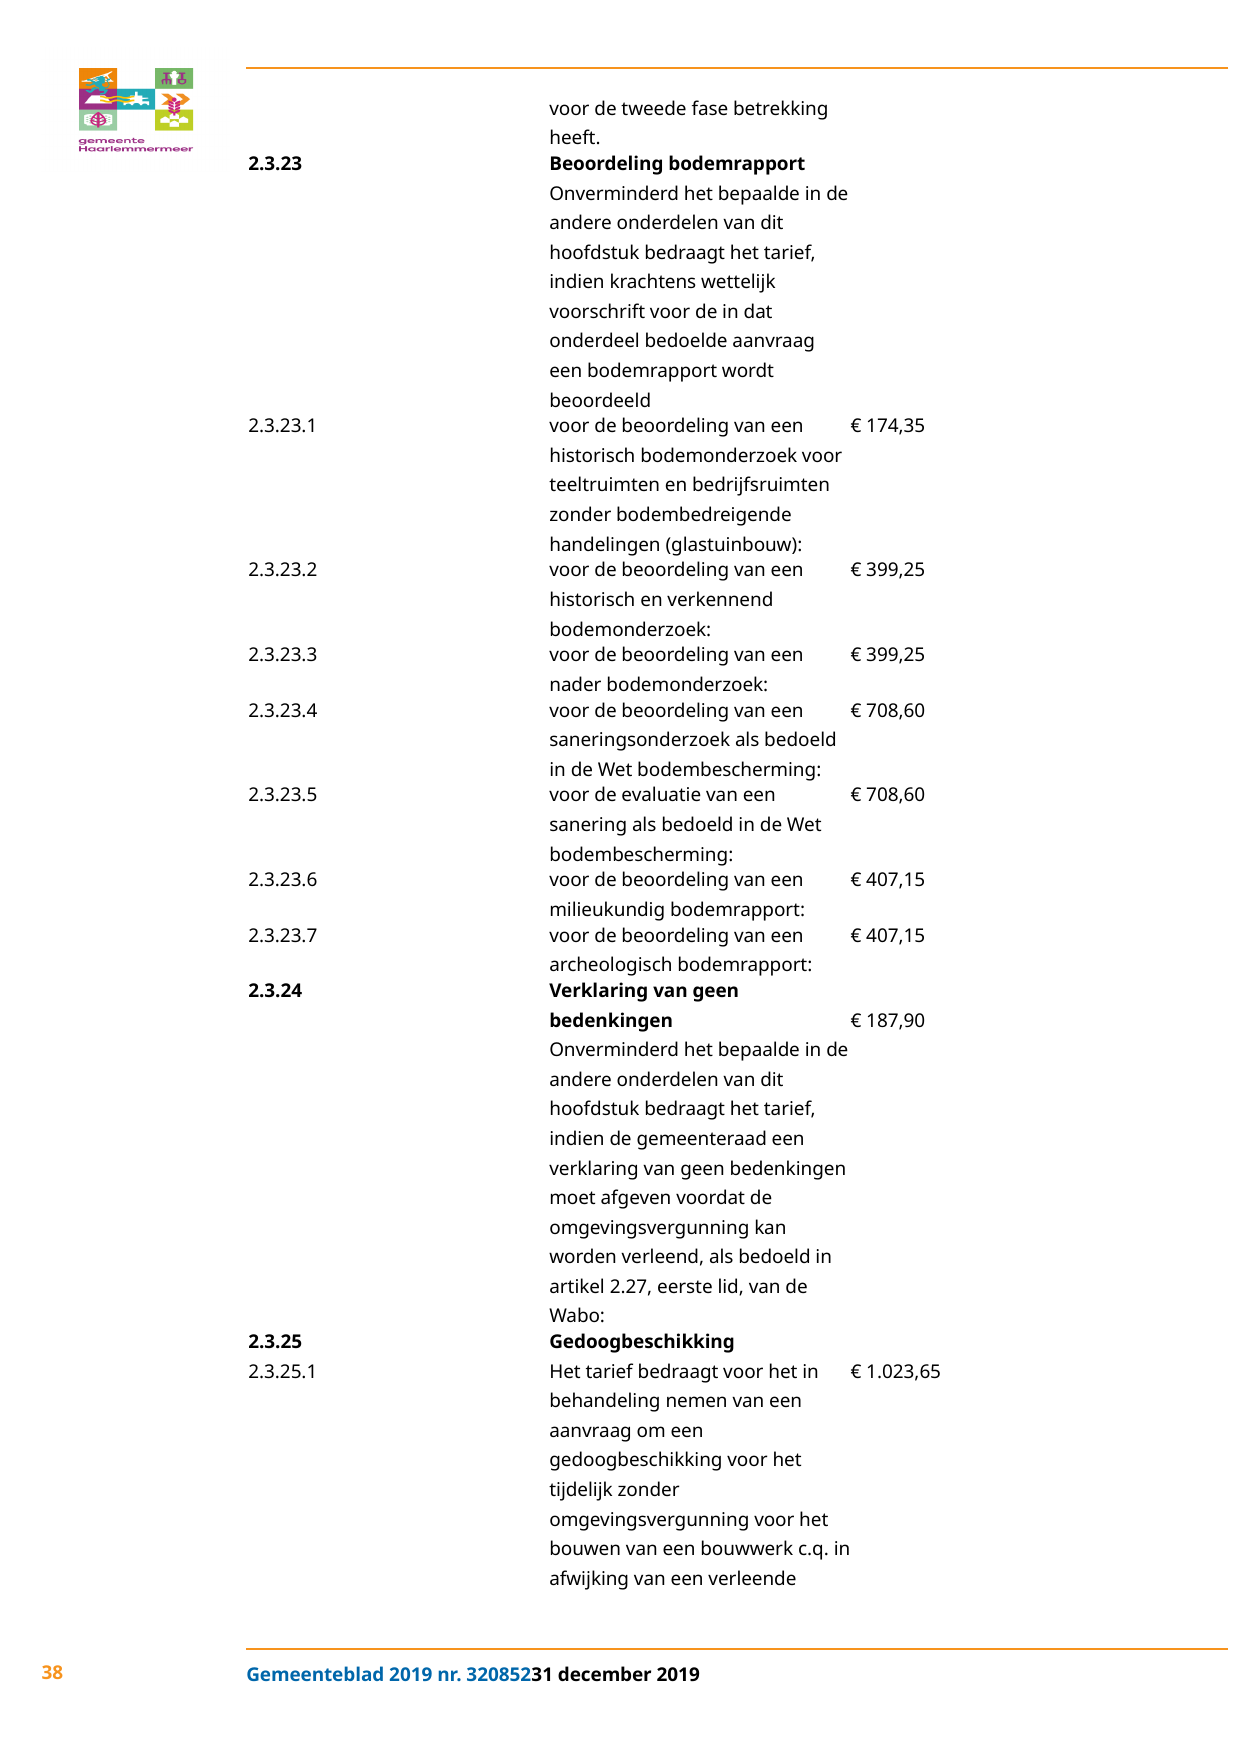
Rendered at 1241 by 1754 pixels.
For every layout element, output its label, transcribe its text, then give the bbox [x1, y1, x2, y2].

table_cell voor de beoordeling van een historisch bodemonderzoek voor teeltruimten en bedrijfsruimten zonder bodembedreigende handelingen (glastuinbouw): [549, 413, 850, 557]
table_cell € 399,25 [850, 641, 1152, 697]
table_cell € 708,60 [850, 782, 1152, 867]
table_cell [248, 95, 549, 150]
table_cell € 407,15 [850, 922, 1152, 977]
table_cell voor de beoordeling van een nader bodemonderzoek: [549, 641, 850, 697]
table_cell 2.3.23.3 [248, 641, 549, 697]
table_cell 2.3.23.5 [248, 782, 549, 867]
table_cell voor de beoordeling van een historisch en verkennend bodemonderzoek: [549, 557, 850, 641]
table_cell voor de tweede fase betrekking heeft. [549, 95, 850, 150]
table_cell voor de beoordeling van een milieukundig bodemrapport: [549, 867, 850, 922]
table_cell € 708,60 [850, 697, 1152, 782]
table_cell € 174,35 [850, 413, 1152, 557]
table_cell Gedoogbeschikking Het tarief bedraagt voor het in behandeling nemen van een aanvraag om een gedoogbeschikking voor het tijdelijk zonder omgevingsvergunning voor het bouwen van een bouwwerk c.q. in afwijking van een verleende [549, 1328, 850, 1591]
table_cell 2.3.24 [248, 977, 549, 1328]
table_cell 2.3.23 [248, 150, 549, 412]
table_cell voor de evaluatie van een sanering als bedoeld in de Wet bodembescherming: [549, 782, 850, 867]
table_cell 2.3.23.7 [248, 922, 549, 977]
table_cell € 407,15 [850, 867, 1152, 922]
table_cell € 1.023,65 [850, 1328, 1152, 1591]
table_cell Beoordeling bodemrapport Onverminderd het bepaalde in de andere onderdelen van dit hoofdstuk bedraagt het tarief, indien krachtens wettelijk voorschrift voor de in dat onderdeel bedoelde aanvraag een bodemrapport wordt beoordeeld [549, 150, 850, 412]
table_cell 2.3.25 2.3.25.1 [248, 1328, 549, 1591]
table_cell 2.3.23.2 [248, 557, 549, 641]
table_cell 2.3.23.4 [248, 697, 549, 782]
picture [41, 47, 231, 172]
table_cell € 187,90 [850, 977, 1152, 1328]
table_cell 2.3.23.6 [248, 867, 549, 922]
table_cell Verklaring van geen bedenkingen Onverminderd het bepaalde in de andere onderdelen van dit hoofdstuk bedraagt het tarief, indien de gemeenteraad een verklaring van geen bedenkingen moet afgeven voordat de omgevingsvergunning kan worden verleend, als bedoeld in artikel 2.27, eerste lid, van de Wabo: [549, 977, 850, 1328]
table_cell € 399,25 [850, 557, 1152, 641]
table_cell voor de beoordeling van een archeologisch bodemrapport: [549, 922, 850, 977]
table_cell [850, 150, 1152, 412]
table_cell [850, 95, 1152, 150]
table_cell 2.3.23.1 [248, 413, 549, 557]
table_cell voor de beoordeling van een saneringsonderzoek als bedoeld in de Wet bodembescherming: [549, 697, 850, 782]
